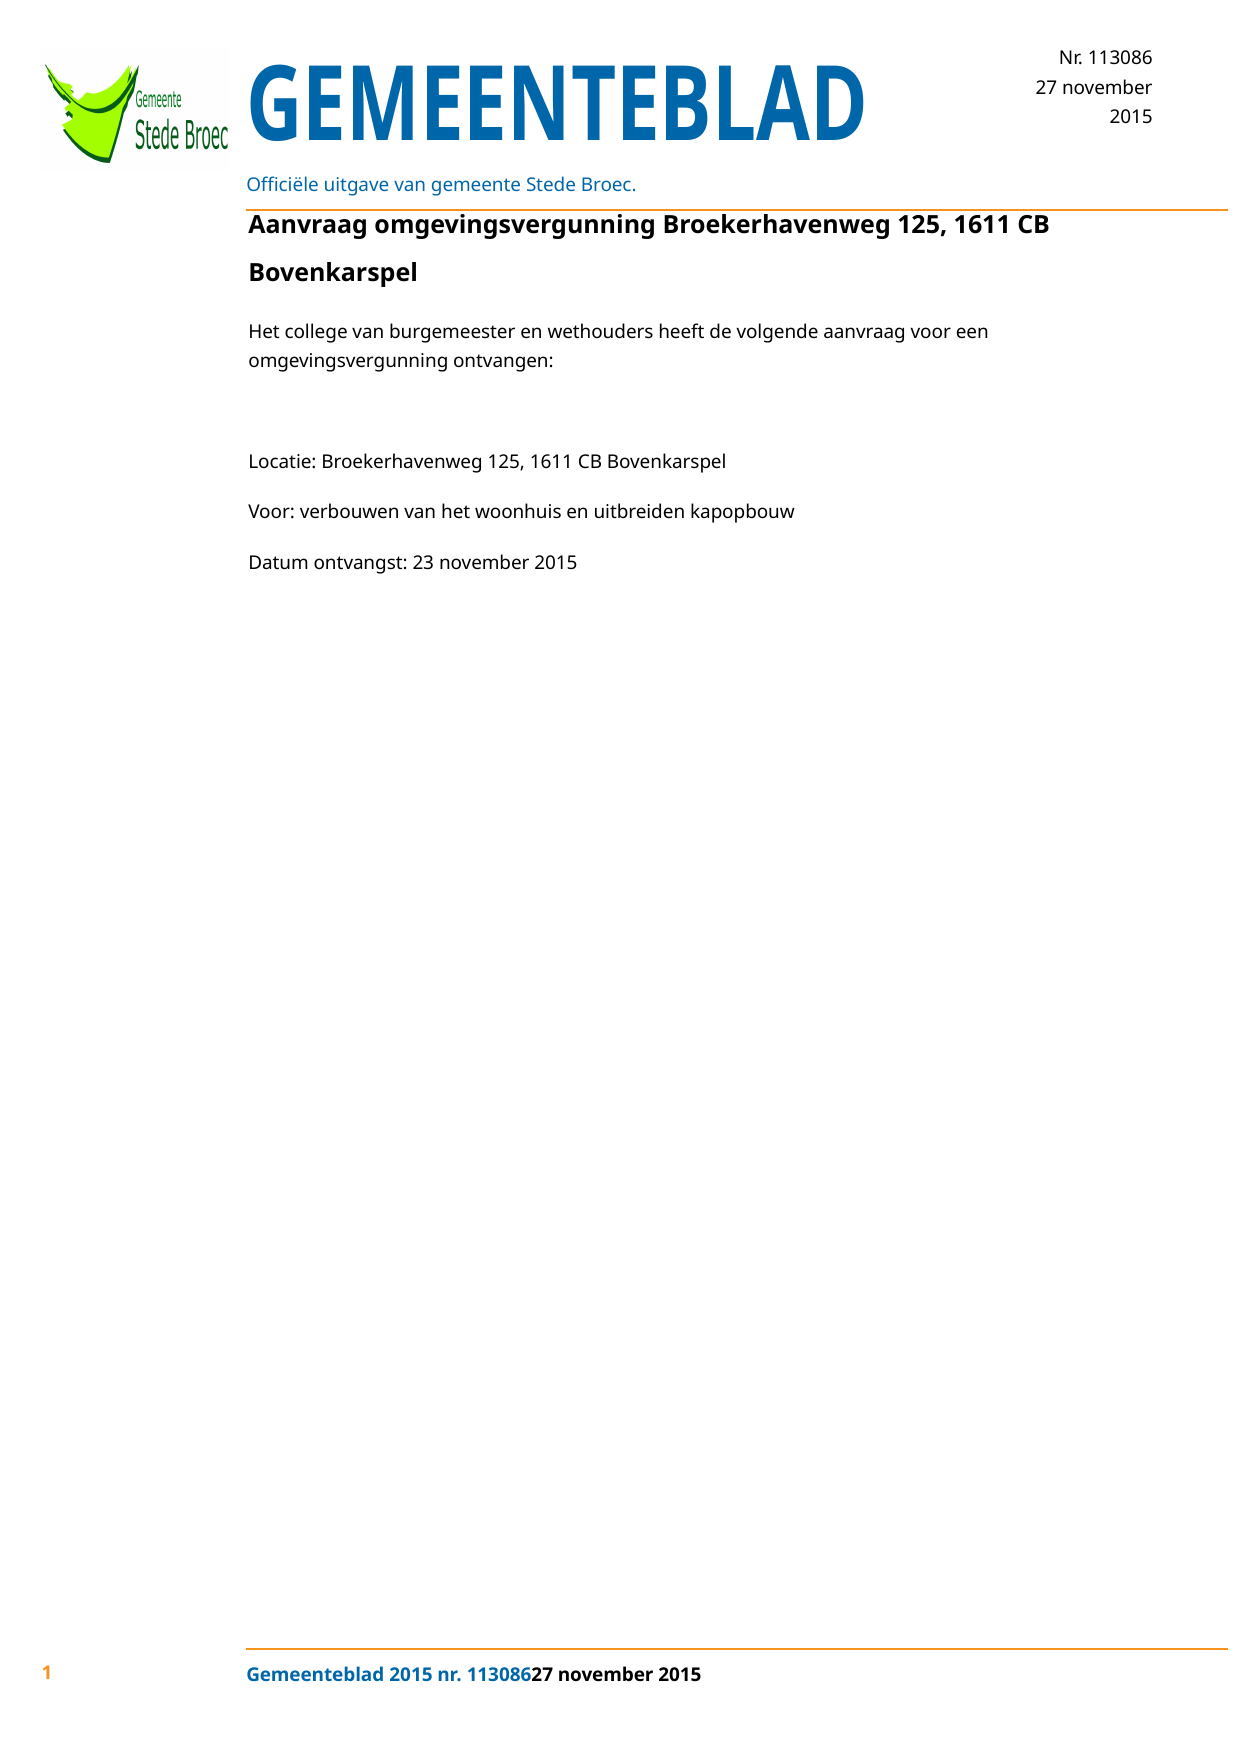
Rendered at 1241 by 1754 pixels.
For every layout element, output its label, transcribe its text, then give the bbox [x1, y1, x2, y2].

text Aanvraag omgevingsvergunning Broekerhavenweg 125, 1611 CB Bovenkarspel [248, 211, 1152, 288]
text Voor: verbouwen van het woonhuis en uitbreiden kapopbouw [248, 499, 1152, 524]
text Locatie: Broekerhavenweg 125, 1611 CB Bovenkarspel [248, 448, 1152, 474]
text Het college van burgemeester en wethouders heeft de volgende aanvraag voor een omgevingsvergunning ontvangen: [248, 318, 1152, 373]
picture [41, 47, 231, 172]
text Datum ontvangst: 23 november 2015 [248, 549, 1152, 575]
